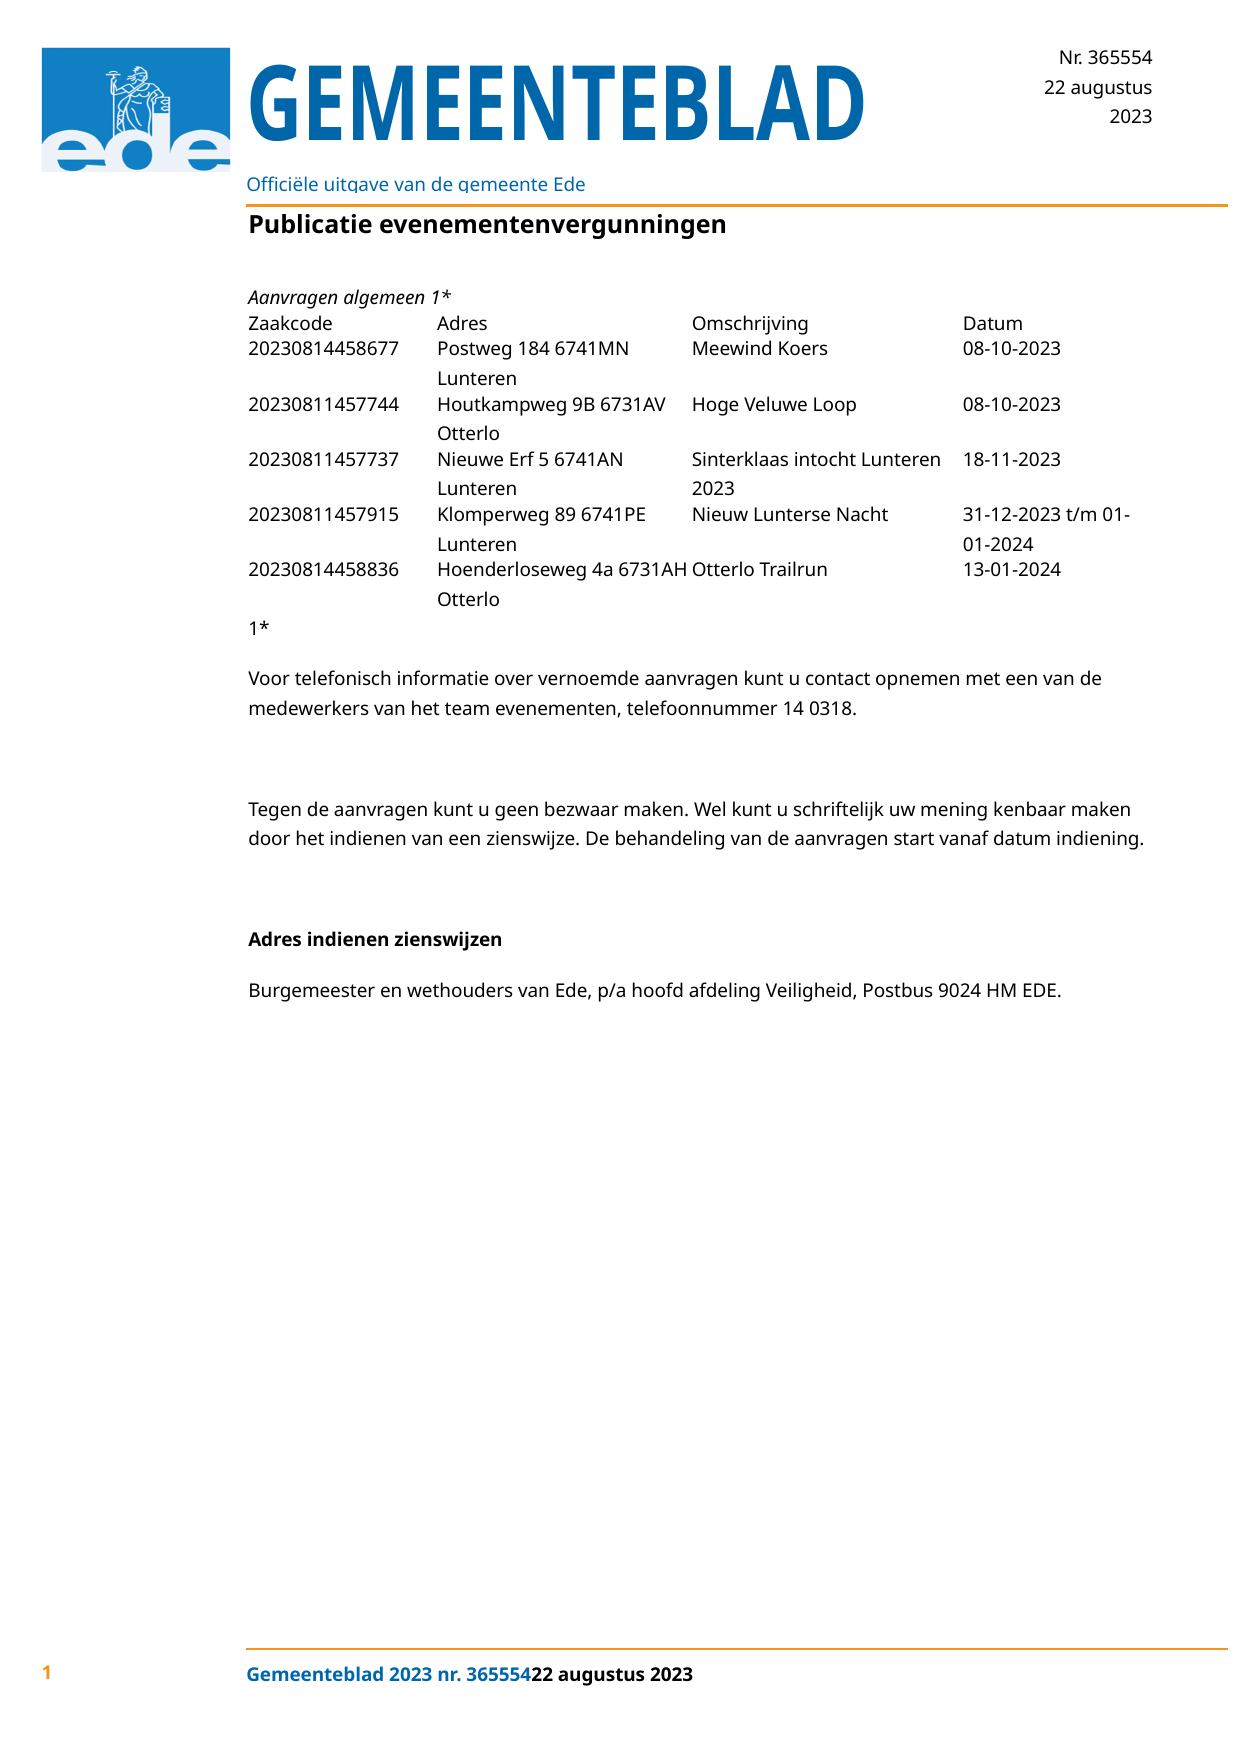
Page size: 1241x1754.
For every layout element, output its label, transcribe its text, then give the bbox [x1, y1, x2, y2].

picture [41, 47, 231, 172]
text Aanvragen algemeen 1* [248, 284, 1152, 309]
table_cell 18-11-2023 [963, 446, 1152, 501]
text Burgemeester en wethouders van Ede, p/a hoofd afdeling Veiligheid, Postbus 9024 HM EDE. [248, 977, 1152, 1003]
table_cell 20230811457737 [248, 446, 437, 501]
text Adres indienen zienswijzen [248, 926, 1152, 952]
table_cell 20230811457744 [248, 391, 437, 446]
table_cell Hoenderloseweg 4a 6731AH Otterlo [437, 557, 692, 612]
table_header Omschrijving [692, 310, 963, 335]
table_cell 31-12-2023 t/m 01-01-2024 [963, 501, 1152, 557]
table_cell Nieuwe Erf 5 6741AN Lunteren [437, 446, 692, 501]
text Voor telefonisch informatie over vernoemde aanvragen kunt u contact opnemen met een van de medewerkers van het team evenementen, telefoonnummer 14 0318. [248, 666, 1152, 721]
text Publicatie evenementenvergunningen [248, 207, 1152, 241]
table_cell 13-01-2024 [963, 557, 1152, 612]
table_cell Klomperweg 89 6741PE Lunteren [437, 501, 692, 557]
table_cell 20230814458677 [248, 335, 437, 391]
table_cell Otterlo Trailrun [692, 557, 963, 612]
table_header Zaakcode [248, 310, 437, 335]
table_cell Hoge Veluwe Loop [692, 391, 963, 446]
table_cell 20230814458836 [248, 557, 437, 612]
table_cell 08-10-2023 [963, 391, 1152, 446]
table_cell Sinterklaas intocht Lunteren 2023 [692, 446, 963, 501]
text Tegen de aanvragen kunt u geen bezwaar maken. Wel kunt u schriftelijk uw mening kenbaar maken door het indienen van een zienswijze. De behandeling van de aanvragen start vanaf datum indiening. [248, 796, 1152, 851]
text 1* [248, 615, 1152, 641]
table_cell Meewind Koers [692, 335, 963, 391]
table_header Adres [437, 310, 692, 335]
table_cell 08-10-2023 [963, 335, 1152, 391]
table_header Datum [963, 310, 1152, 335]
table_cell Postweg 184 6741MN Lunteren [437, 335, 692, 391]
table_cell Houtkampweg 9B 6731AV Otterlo [437, 391, 692, 446]
table_cell 20230811457915 [248, 501, 437, 557]
table_cell Nieuw Lunterse Nacht [692, 501, 963, 557]
